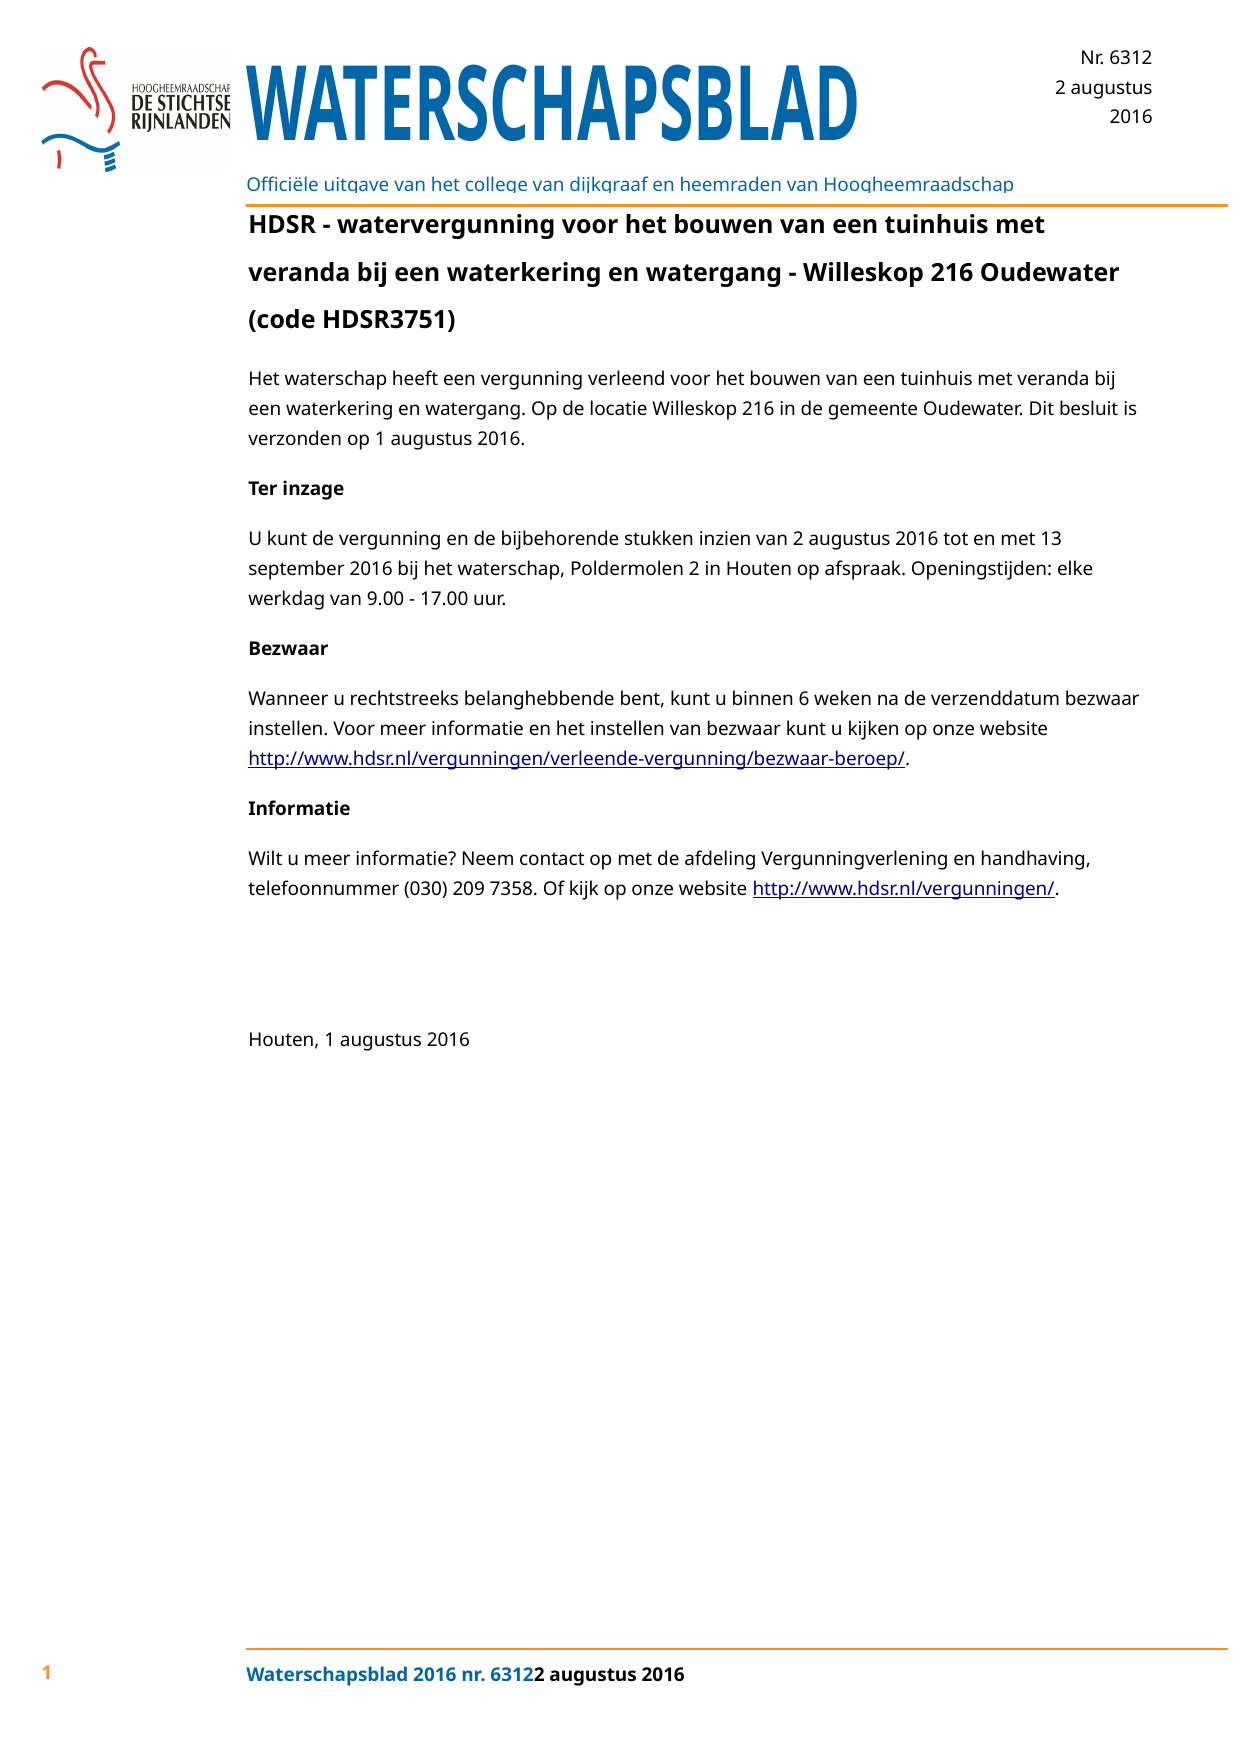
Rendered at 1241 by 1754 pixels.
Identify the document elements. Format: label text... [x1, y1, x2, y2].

text Bezwaar [248, 635, 1152, 661]
text Ter inzage [248, 475, 1152, 501]
text HDSR - watervergunning voor het bouwen van een tuinhuis met veranda bij een waterkering en watergang - Willeskop 216 Oudewater (code HDSR3751) [248, 207, 1152, 336]
text Wilt u meer informatie? Neem contact op met de afdeling Vergunningverlening en handhaving, telefoonnummer (030) 209 7358. Of kijk op onze website http://www.hdsr.nl/vergunningen/. [248, 846, 1152, 901]
text Het waterschap heeft een vergunning verleend voor het bouwen van een tuinhuis met veranda bij een waterkering en watergang. Op de locatie Willeskop 216 in de gemeente Oudewater. Dit besluit is verzonden op 1 augustus 2016. [248, 366, 1152, 450]
text U kunt de vergunning en de bijbehorende stukken inzien van 2 augustus 2016 tot en met 13 september 2016 bij het waterschap, Poldermolen 2 in Houten op afspraak. Openingstijden: elke werkdag van 9.00 - 17.00 uur. [248, 526, 1152, 610]
text Informatie [248, 795, 1152, 821]
text Houten, 1 augustus 2016 [248, 1026, 1152, 1052]
picture [41, 47, 231, 172]
text Wanneer u rechtstreeks belanghebbende bent, kunt u binnen 6 weken na de verzenddatum bezwaar instellen. Voor meer informatie en het instellen van bezwaar kunt u kijken op onze website http://www.hdsr.nl/vergunningen/verleende-vergunning/bezwaar-beroep/. [248, 686, 1152, 770]
